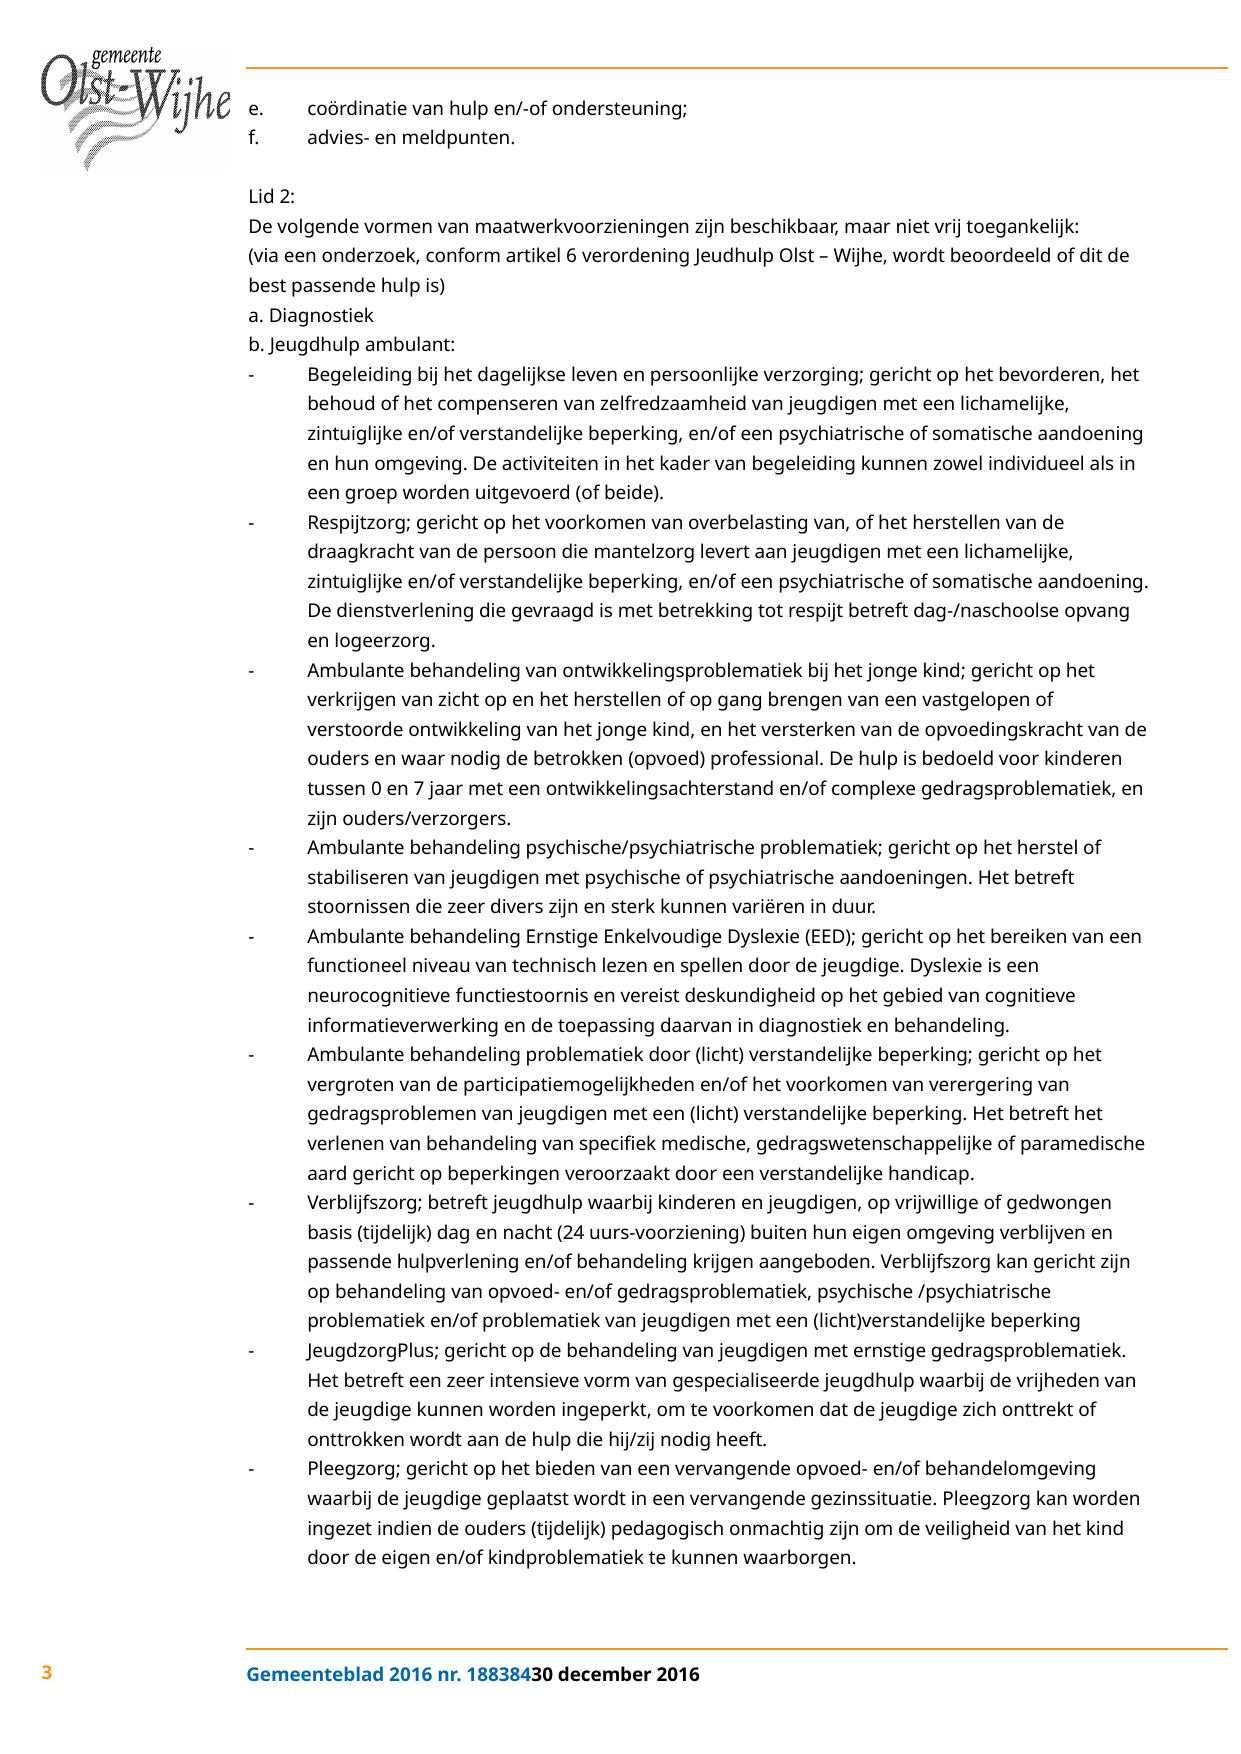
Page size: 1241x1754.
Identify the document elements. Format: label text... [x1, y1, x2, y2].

list Respijtzorg; gericht op het voorkomen van overbelasting van, of het herstellen van de draagkracht van de persoon die mantelzorg levert aan jeugdigen met een lichamelijke, zintuiglijke en/of verstandelijke beperking, en/of een psychiatrische of somatische aandoening. De dienstverlening die gevraagd is met betrekking tot respijt betreft dag-/naschoolse opvang en logeerzorg. [248, 509, 1152, 653]
text (via een onderzoek, conform artikel 6 verordening Jeudhulp Olst – Wijhe, wordt beoordeeld of dit de best passende hulp is) [248, 243, 1152, 298]
list advies- en meldpunten. [248, 124, 1152, 150]
list Ambulante behandeling Ernstige Enkelvoudige Dyslexie (EED); gericht op het bereiken van een functioneel niveau van technisch lezen en spellen door de jeugdige. Dyslexie is een neurocognitieve functiestoornis en vereist deskundigheid op het gebied van cognitieve informatieverwerking en de toepassing daarvan in diagnostiek en behandeling. [248, 923, 1152, 1038]
list Pleegzorg; gericht op het bieden van een vervangende opvoed- en/of behandelomgeving waarbij de jeugdige geplaatst wordt in een vervangende gezinssituatie. Pleegzorg kan worden ingezet indien de ouders (tijdelijk) pedagogisch onmachtig zijn om de veiligheid van het kind door de eigen en/of kindproblematiek te kunnen waarborgen. [248, 1456, 1152, 1570]
list Ambulante behandeling problematiek door (licht) verstandelijke beperking; gericht op het vergroten van de participatiemogelijkheden en/of het voorkomen van verergering van gedragsproblemen van jeugdigen met een (licht) verstandelijke beperking. Het betreft het verlenen van behandeling van specifiek medische, gedragswetenschappelijke of paramedische aard gericht op beperkingen veroorzaakt door een verstandelijke handicap. [248, 1041, 1152, 1186]
list coördinatie van hulp en/-of ondersteuning; [248, 95, 1152, 121]
list Ambulante behandeling psychische/psychiatrische problematiek; gericht op het herstel of stabiliseren van jeugdigen met psychische of psychiatrische aandoeningen. Het betreft stoornissen die zeer divers zijn en sterk kunnen variëren in duur. [248, 834, 1152, 919]
picture [41, 47, 231, 172]
text De volgende vormen van maatwerkvoorzieningen zijn beschikbaar, maar niet vrij toegankelijk: [248, 213, 1152, 239]
list Ambulante behandeling van ontwikkelingsproblematiek bij het jonge kind; gericht op het verkrijgen van zicht op en het herstellen of op gang brengen van een vastgelopen of verstoorde ontwikkeling van het jonge kind, en het versterken van de opvoedingskracht van de ouders en waar nodig de betrokken (opvoed) professional. De hulp is bedoeld voor kinderen tussen 0 en 7 jaar met een ontwikkelingsachterstand en/of complexe gedragsproblematiek, en zijn ouders/verzorgers. [248, 657, 1152, 831]
list JeugdzorgPlus; gericht op de behandeling van jeugdigen met ernstige gedragsproblematiek. Het betreft een zeer intensieve vorm van gespecialiseerde jeugdhulp waarbij de vrijheden van de jeugdige kunnen worden ingeperkt, om te voorkomen dat de jeugdige zich onttrekt of onttrokken wordt aan de hulp die hij/zij nodig heeft. [248, 1337, 1152, 1452]
text b. Jeugdhulp ambulant: [248, 331, 1152, 357]
text a. Diagnostiek [248, 302, 1152, 328]
list Verblijfszorg; betreft jeugdhulp waarbij kinderen en jeugdigen, op vrijwillige of gedwongen basis (tijdelijk) dag en nacht (24 uurs-voorziening) buiten hun eigen omgeving verblijven en passende hulpverlening en/of behandeling krijgen aangeboden. Verblijfszorg kan gericht zijn op behandeling van opvoed- en/of gedragsproblematiek, psychische /psychiatrische problematiek en/of problematiek van jeugdigen met een (licht)verstandelijke beperking [248, 1189, 1152, 1333]
text Lid 2: [248, 183, 1152, 209]
list Begeleiding bij het dagelijkse leven en persoonlijke verzorging; gericht op het bevorderen, het behoud of het compenseren van zelfredzaamheid van jeugdigen met een lichamelijke, zintuiglijke en/of verstandelijke beperking, en/of een psychiatrische of somatische aandoening en hun omgeving. De activiteiten in het kader van begeleiding kunnen zowel individueel als in een groep worden uitgevoerd (of beide). [248, 361, 1152, 505]
